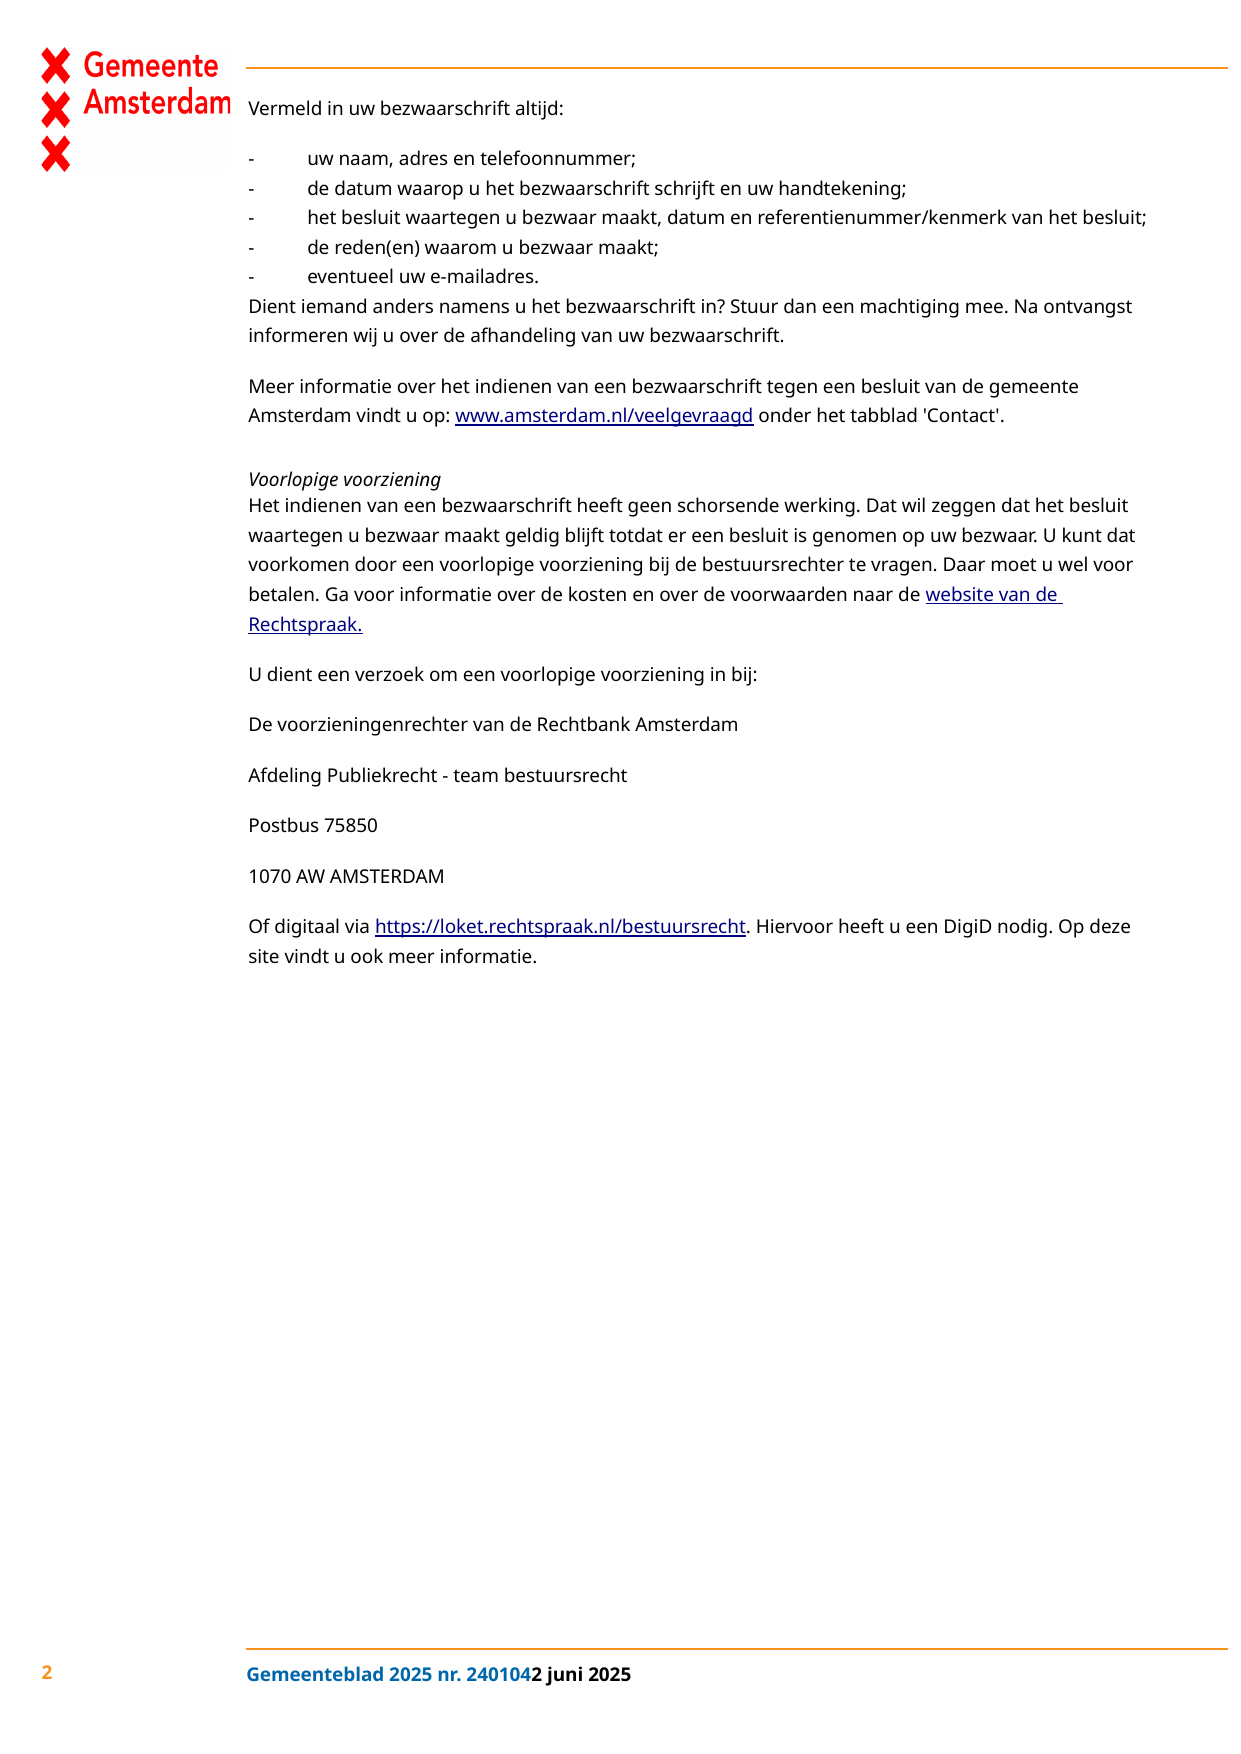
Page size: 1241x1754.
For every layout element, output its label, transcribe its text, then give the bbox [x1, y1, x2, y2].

text Het indienen van een bezwaarschrift heeft geen schorsende werking. Dat wil zeggen dat het besluit waartegen u bezwaar maakt geldig blijft totdat er een besluit is genomen op uw bezwaar. U kunt dat voorkomen door een voorlopige voorziening bij de bestuursrechter te vragen. Daar moet u wel voor betalen. Ga voor informatie over de kosten en over de voorwaarden naar de website van de Rechtspraak. [248, 492, 1152, 636]
text Voorlopige voorziening [248, 467, 1152, 492]
list eventueel uw e-mailadres. [248, 263, 1152, 289]
text Of digitaal via https://loket.rechtspraak.nl/bestuursrecht. Hiervoor heeft u een DigiD nodig. Op deze site vindt u ook meer informatie. [248, 913, 1152, 968]
text U dient een verzoek om een voorlopige voorziening in bij: [248, 661, 1152, 687]
text Dient iemand anders namens u het bezwaarschrift in? Stuur dan een machtiging mee. Na ontvangst informeren wij u over de afhandeling van uw bezwaarschrift. [248, 293, 1152, 348]
picture [41, 47, 231, 172]
text 1070 AW AMSTERDAM [248, 863, 1152, 888]
text De voorzieningenrechter van de Rechtbank Amsterdam [248, 712, 1152, 737]
list de reden(en) waarom u bezwaar maakt; [248, 234, 1152, 260]
list het besluit waartegen u bezwaar maakt, datum en referentienummer/kenmerk van het besluit; [248, 204, 1152, 230]
text Meer informatie over het indienen van een bezwaarschrift tegen een besluit van de gemeente Amsterdam vindt u op: www.amsterdam.nl/veelgevraagd onder het tabblad 'Contact'. [248, 373, 1152, 428]
text Postbus 75850 [248, 812, 1152, 838]
text Vermeld in uw bezwaarschrift altijd: [248, 95, 1152, 121]
list uw naam, adres en telefoonnummer; [248, 145, 1152, 171]
text Afdeling Publiekrecht - team bestuursrecht [248, 762, 1152, 788]
list de datum waarop u het bezwaarschrift schrijft en uw handtekening; [248, 175, 1152, 201]
